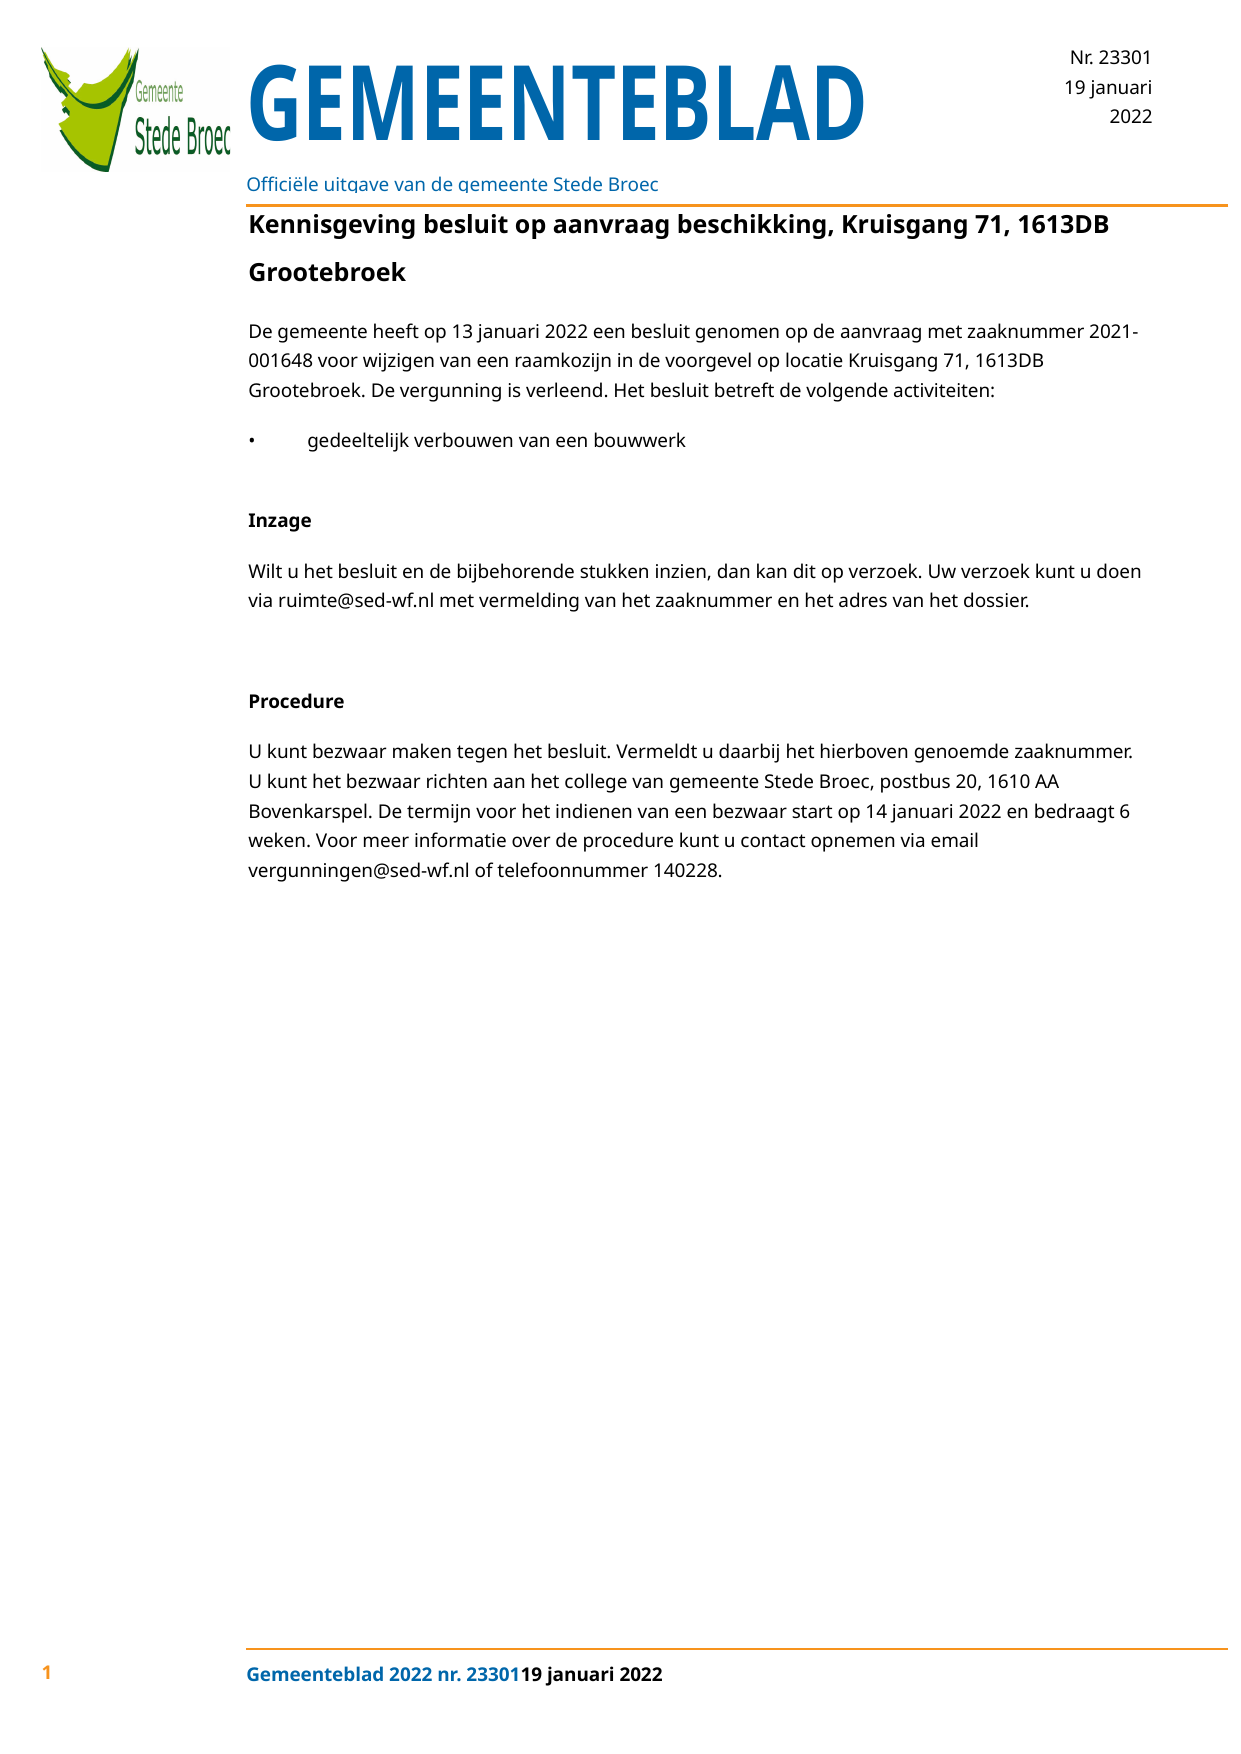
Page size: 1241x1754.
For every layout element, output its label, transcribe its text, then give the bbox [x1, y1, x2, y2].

picture [41, 47, 231, 172]
text Wilt u het besluit en de bijbehorende stukken inzien, dan kan dit op verzoek. Uw verzoek kunt u doen via ruimte@sed-wf.nl met vermelding van het zaaknummer en het adres van het dossier. [248, 558, 1152, 613]
text Inzage [248, 507, 1152, 533]
text Kennisgeving besluit op aanvraag beschikking, Kruisgang 71, 1613DB Grootebroek [248, 207, 1152, 288]
text De gemeente heeft op 13 januari 2022 een besluit genomen op de aanvraag met zaaknummer 2021-001648 voor wijzigen van een raamkozijn in de voorgevel op locatie Kruisgang 71, 1613DB Grootebroek. De vergunning is verleend. Het besluit betreft de volgende activiteiten: [248, 318, 1152, 403]
text U kunt bezwaar maken tegen het besluit. Vermeldt u daarbij het hierboven genoemde zaaknummer. U kunt het bezwaar richten aan het college van gemeente Stede Broec, postbus 20, 1610 AA Bovenkarspel. De termijn voor het indienen van een bezwaar start op 14 januari 2022 en bedraagt 6 weken. Voor meer informatie over de procedure kunt u contact opnemen via email vergunningen@sed-wf.nl of telefoonnummer 140228. [248, 739, 1152, 883]
list gedeeltelijk verbouwen van een bouwwerk [248, 427, 1152, 453]
text Procedure [248, 688, 1152, 714]
